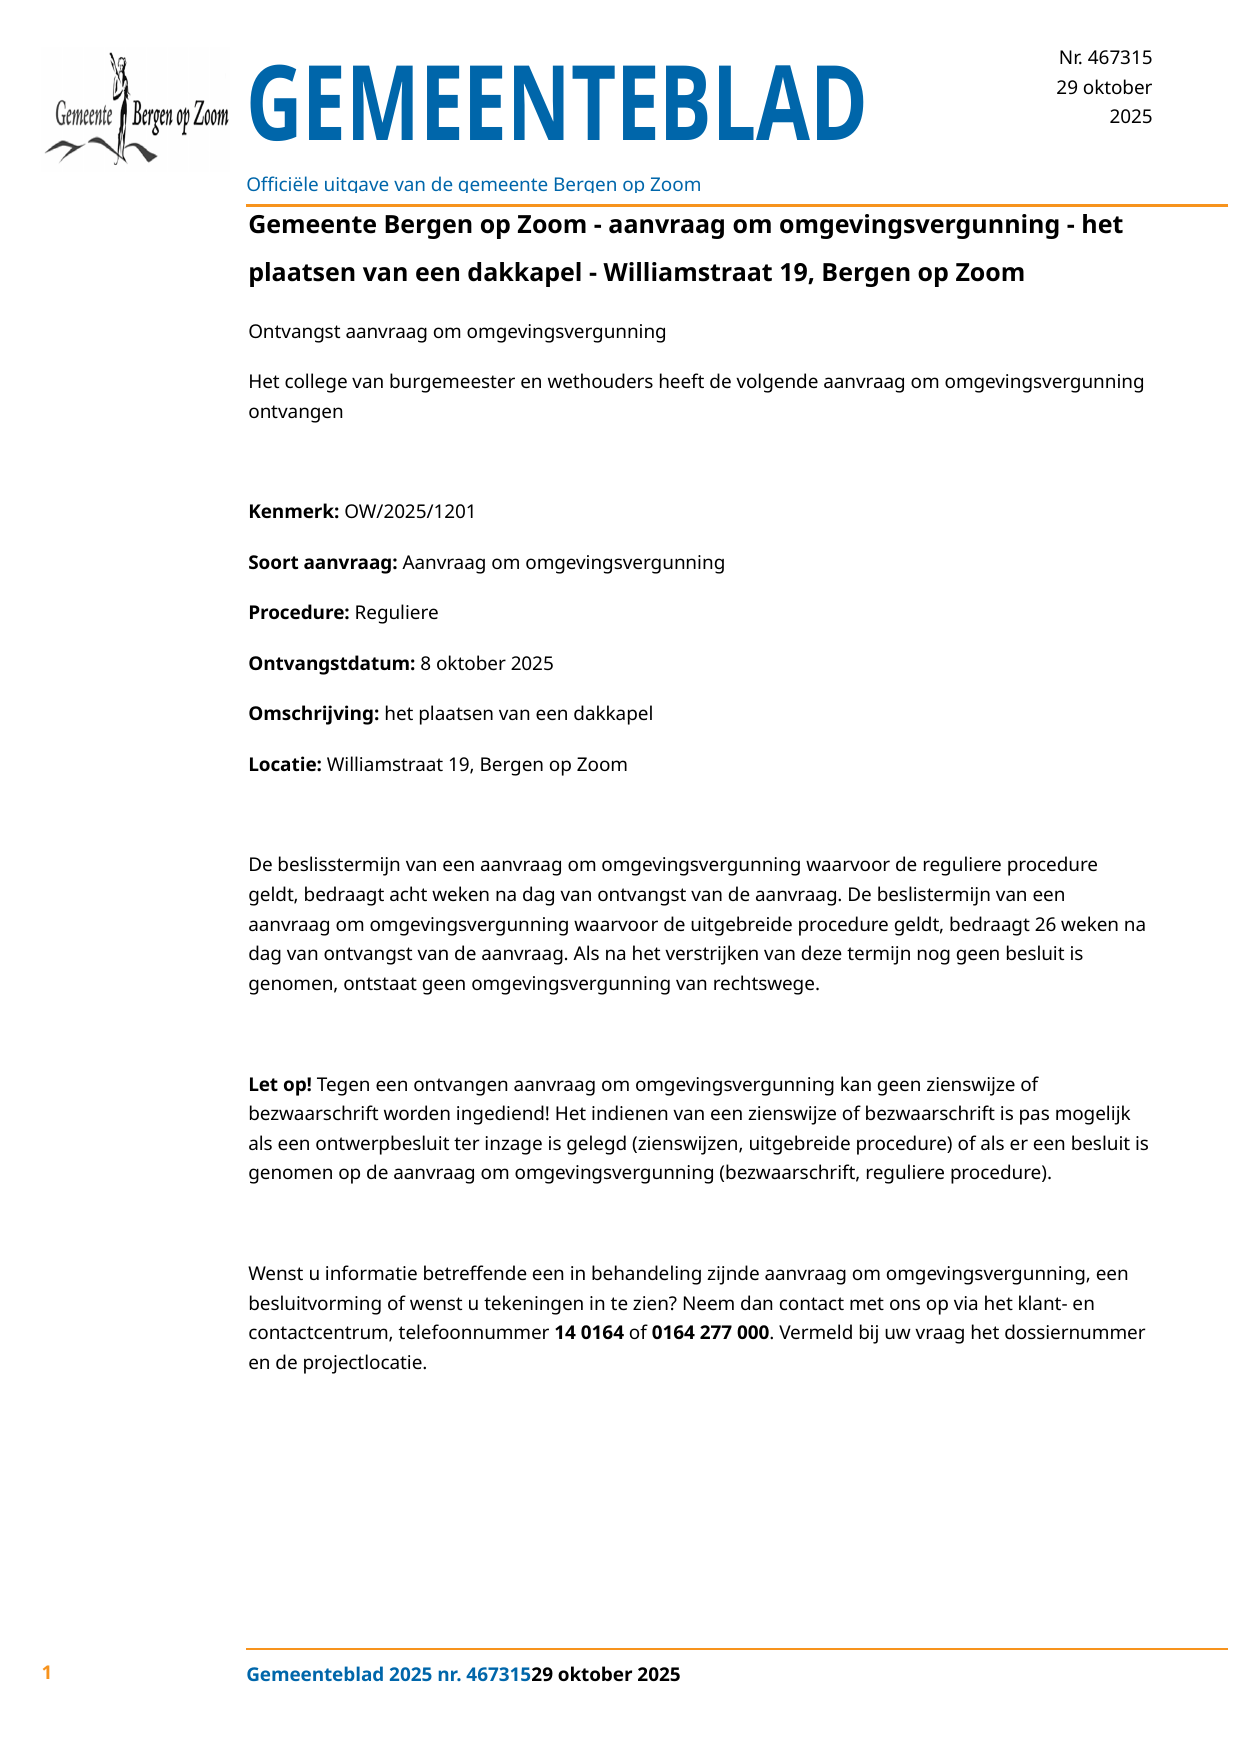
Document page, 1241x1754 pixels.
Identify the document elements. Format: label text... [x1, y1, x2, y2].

text Soort aanvraag: Aanvraag om omgevingsvergunning [248, 549, 1152, 575]
text Ontvangstdatum: 8 oktober 2025 [248, 650, 1152, 676]
text Let op! Tegen een ontvangen aanvraag om omgevingsvergunning kan geen zienswijze of bezwaarschrift worden ingediend! Het indienen van een zienswijze of bezwaarschrift is pas mogelijk als een ontwerpbesluit ter inzage is gelegd (zienswijzen, uitgebreide procedure) of als er een besluit is genomen op de aanvraag om omgevingsvergunning (bezwaarschrift, reguliere procedure). [248, 1071, 1152, 1185]
text Wenst u informatie betreffende een in behandeling zijnde aanvraag om omgevingsvergunning, een besluitvorming of wenst u tekeningen in te zien? Neem dan contact met ons op via het klant- en contactcentrum, telefoonnummer 14 0164 of 0164 277 000. Vermeld bij uw vraag het dossiernummer en de projectlocatie. [248, 1260, 1152, 1375]
text Ontvangst aanvraag om omgevingsvergunning [248, 318, 1152, 344]
text Procedure: Reguliere [248, 599, 1152, 625]
text Omschrijving: het plaatsen van een dakkapel [248, 700, 1152, 726]
text Gemeente Bergen op Zoom - aanvraag om omgevingsvergunning - het plaatsen van een dakkapel - Williamstraat 19, Bergen op Zoom [248, 207, 1152, 288]
text Locatie: Williamstraat 19, Bergen op Zoom [248, 751, 1152, 777]
text Het college van burgemeester en wethouders heeft de volgende aanvraag om omgevingsvergunning ontvangen [248, 368, 1152, 424]
picture [41, 47, 231, 172]
text Kenmerk: OW/2025/1201 [248, 499, 1152, 524]
text De beslisstermijn van een aanvraag om omgevingsvergunning waarvoor de reguliere procedure geldt, bedraagt acht weken na dag van ontvangst van de aanvraag. De beslistermijn van een aanvraag om omgevingsvergunning waarvoor de uitgebreide procedure geldt, bedraagt 26 weken na dag van ontvangst van de aanvraag. Als na het verstrijken van deze termijn nog geen besluit is genomen, ontstaat geen omgevingsvergunning van rechtswege. [248, 852, 1152, 996]
